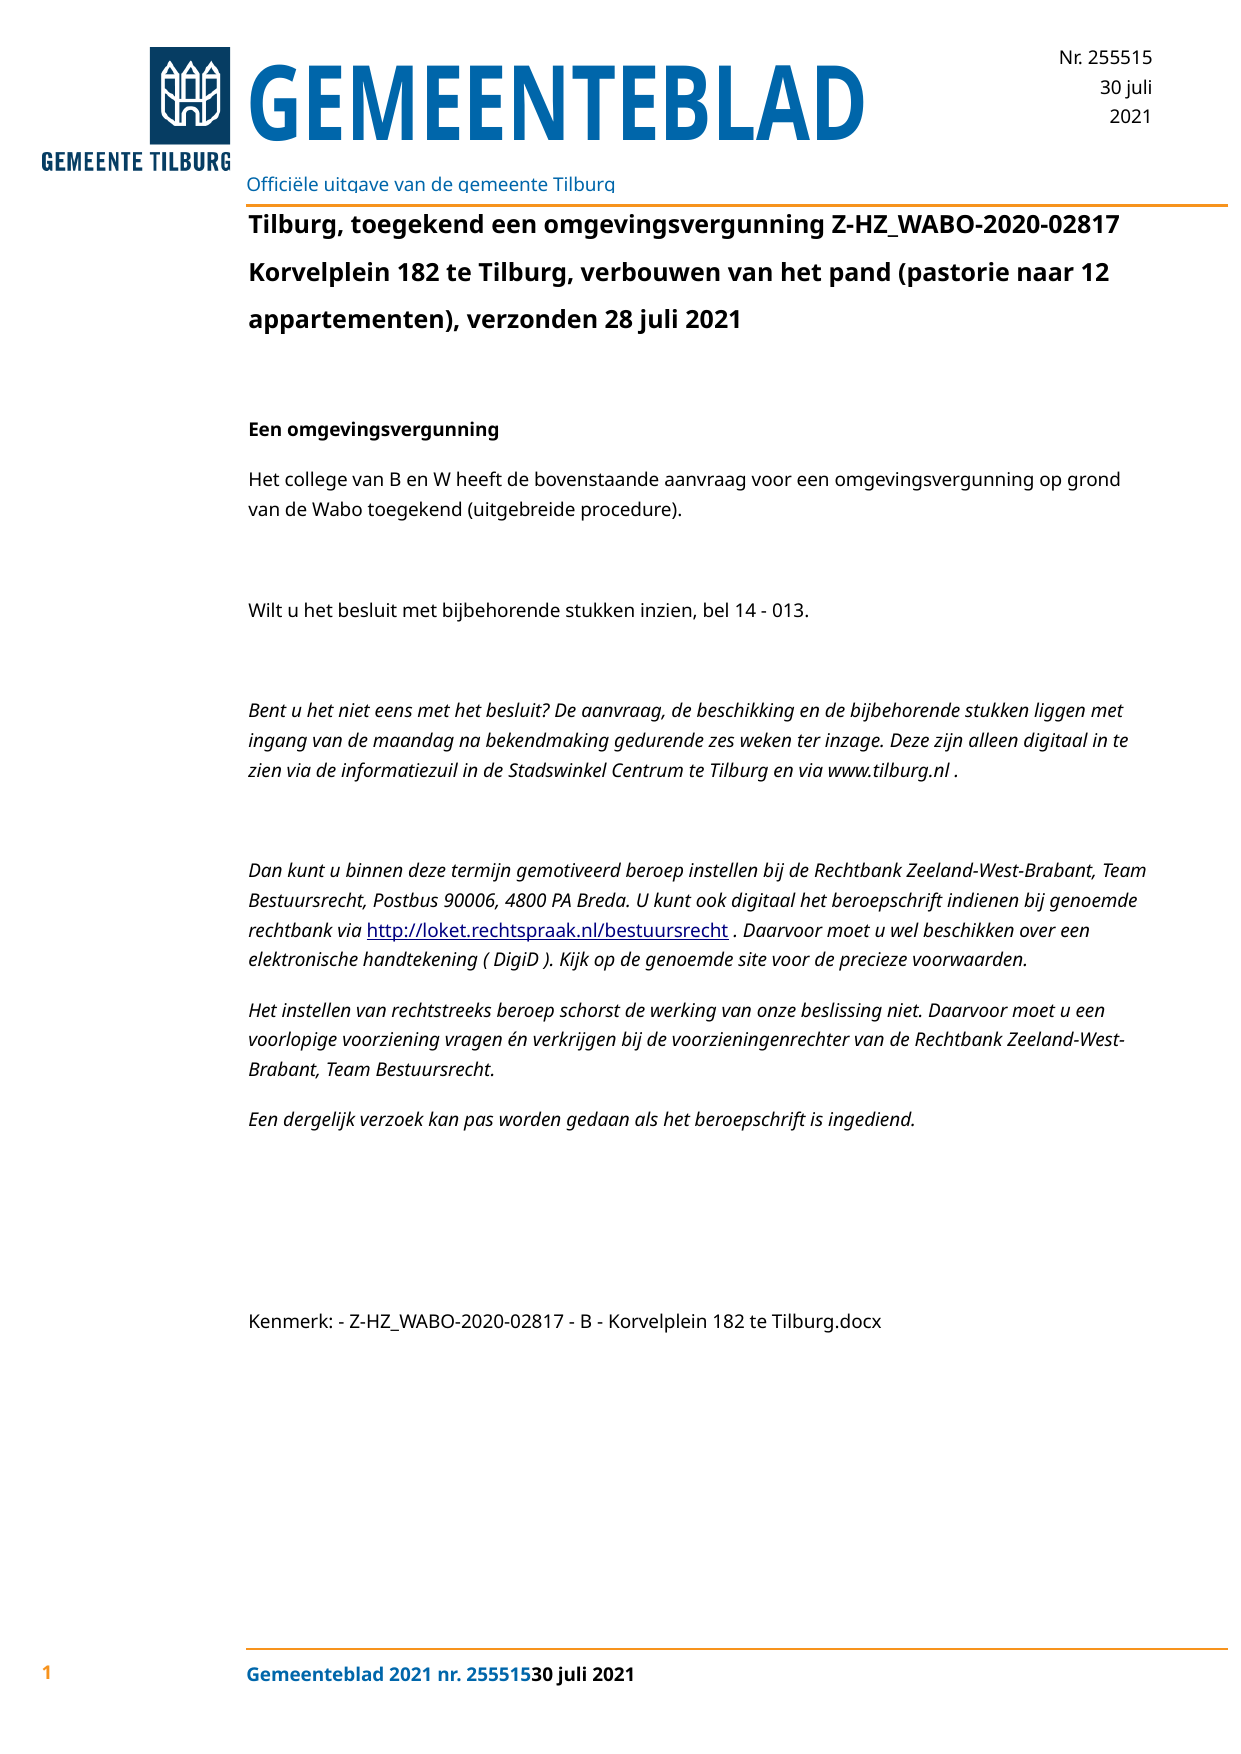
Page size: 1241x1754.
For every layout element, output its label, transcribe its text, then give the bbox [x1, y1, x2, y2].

text Tilburg, toegekend een omgevingsvergunning Z-HZ_WABO-2020-02817 Korvelplein 182 te Tilburg, verbouwen van het pand (pastorie naar 12 appartementen), verzonden 28 juli 2021 [248, 207, 1152, 336]
text Het college van B en W heeft de bovenstaande aanvraag voor een omgevingsvergunning op grond van de Wabo toegekend (uitgebreide procedure). [248, 466, 1152, 522]
text Dan kunt u binnen deze termijn gemotiveerd beroep instellen bij de Rechtbank Zeeland-West-Brabant, Team Bestuursrecht, Postbus 90006, 4800 PA Breda. U kunt ook digitaal het beroepschrift indienen bij genoemde rechtbank via http://loket.rechtspraak.nl/bestuursrecht . Daarvoor moet u wel beschikken over een elektronische handtekening ( DigiD ). Kijk op de genoemde site voor de precieze voorwaarden. [248, 858, 1152, 972]
text Kenmerk: - Z-HZ_WABO-2020-02817 - B - Korvelplein 182 te Tilburg.docx [248, 1308, 1152, 1334]
text Een dergelijk verzoek kan pas worden gedaan als het beroepschrift is ingediend. [248, 1106, 1152, 1132]
text Wilt u het besluit met bijbehorende stukken inzien, bel 14 - 013. [248, 597, 1152, 622]
picture [41, 47, 231, 172]
text Het instellen van rechtstreeks beroep schorst de werking van onze beslissing niet. Daarvoor moet u een voorlopige voorziening vragen én verkrijgen bij de voorzieningenrechter van de Rechtbank Zeeland-West-Brabant, Team Bestuursrecht. [248, 997, 1152, 1082]
text Bent u het niet eens met het besluit? De aanvraag, de beschikking en de bijbehorende stukken liggen met ingang van de maandag na bekendmaking gedurende zes weken ter inzage. Deze zijn alleen digitaal in te zien via de informatiezuil in de Stadswinkel Centrum te Tilburg en via www.tilburg.nl . [248, 698, 1152, 782]
text Een omgevingsvergunning [248, 416, 1152, 442]
